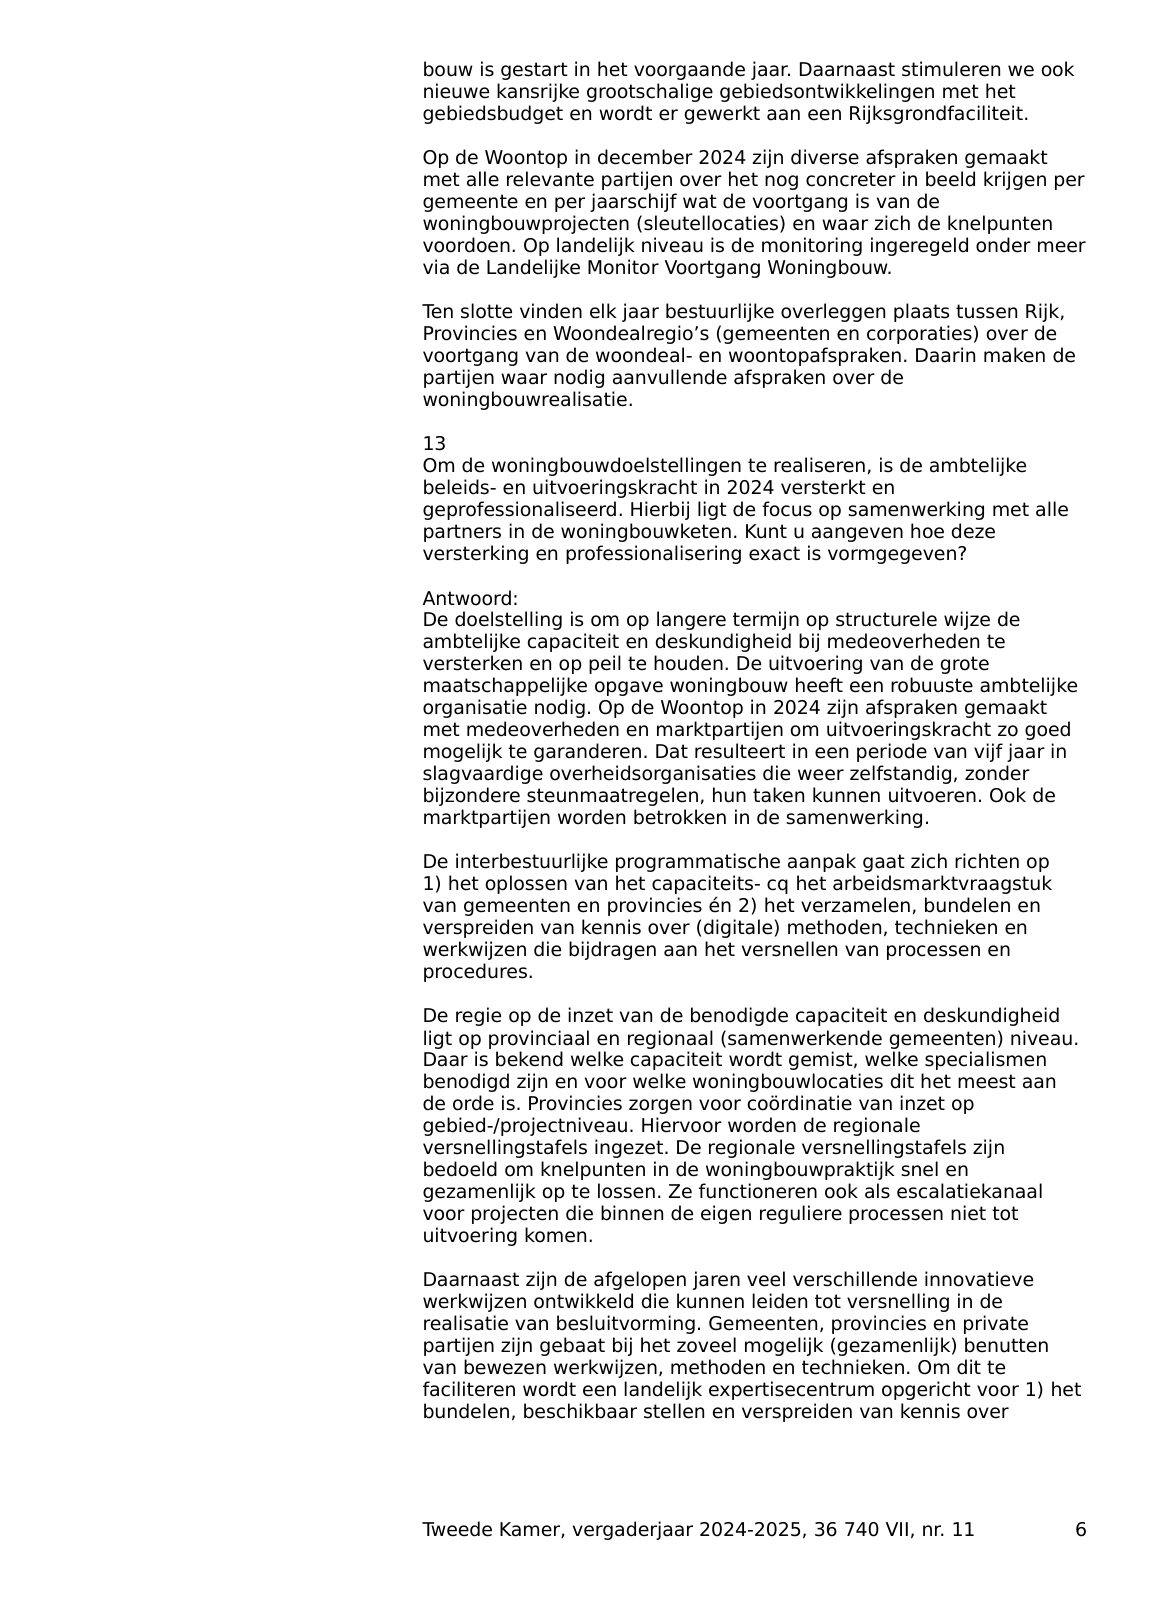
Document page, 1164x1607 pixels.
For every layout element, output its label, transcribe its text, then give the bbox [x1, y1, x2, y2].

text 13 [422, 433, 1087, 455]
text De interbestuurlijke programmatische aanpak gaat zich richten op 1) het oplossen van het capaciteits- cq het arbeidsmarktvraagstuk van gemeenten en provincies én 2) het verzamelen, bundelen en verspreiden van kennis over (digitale) methoden, technieken en werkwijzen die bijdragen aan het versnellen van processen en procedures. [422, 851, 1087, 983]
text Om de woningbouwdoelstellingen te realiseren, is de ambtelijke beleids- en uitvoeringskracht in 2024 versterkt en geprofessionaliseerd. Hierbij ligt de focus op samenwerking met alle partners in de woningbouwketen. Kunt u aangeven hoe deze versterking en professionalisering exact is vormgegeven? [422, 455, 1087, 565]
text Ten slotte vinden elk jaar bestuurlijke overleggen plaats tussen Rijk, Provincies en Woondealregio’s (gemeenten en corporaties) over de voortgang van de woondeal- en woontopafspraken. Daarin maken de partijen waar nodig aanvullende afspraken over de woningbouwrealisatie. [422, 301, 1087, 411]
text Antwoord: [422, 587, 1087, 609]
text De regie op de inzet van de benodigde capaciteit en deskundigheid ligt op provinciaal en regionaal (samenwerkende gemeenten) niveau. Daar is bekend welke capaciteit wordt gemist, welke specialismen benodigd zijn en voor welke woningbouwlocaties dit het meest aan de orde is. Provincies zorgen voor coördinatie van inzet op gebied-/projectniveau. Hiervoor worden de regionale versnellingstafels ingezet. De regionale versnellingstafels zijn bedoeld om knelpunten in de woningbouwpraktijk snel en gezamenlijk op te lossen. Ze functioneren ook als escalatiekanaal voor projecten die binnen de eigen reguliere processen niet tot uitvoering komen. [422, 1005, 1087, 1247]
text bouw is gestart in het voorgaande jaar. Daarnaast stimuleren we ook nieuwe kansrijke grootschalige gebiedsontwikkelingen met het gebiedsbudget en wordt er gewerkt aan een Rijksgrondfaciliteit. [422, 59, 1087, 125]
text Daarnaast zijn de afgelopen jaren veel verschillende innovatieve werkwijzen ontwikkeld die kunnen leiden tot versnelling in de realisatie van besluitvorming. Gemeenten, provincies en private partijen zijn gebaat bij het zoveel mogelijk (gezamenlijk) benutten van bewezen werkwijzen, methoden en technieken. Om dit te faciliteren wordt een landelijk expertisecentrum opgericht voor 1) het bundelen, beschikbaar stellen en verspreiden van kennis over [422, 1269, 1087, 1423]
text Op de Woontop in december 2024 zijn diverse afspraken gemaakt met alle relevante partijen over het nog concreter in beeld krijgen per gemeente en per jaarschijf wat de voortgang is van de woningbouwprojecten (sleutellocaties) en waar zich de knelpunten voordoen. Op landelijk niveau is de monitoring ingeregeld onder meer via de Landelijke Monitor Voortgang Woningbouw. [422, 147, 1087, 279]
text De doelstelling is om op langere termijn op structurele wijze de ambtelijke capaciteit en deskundigheid bij medeoverheden te versterken en op peil te houden. De uitvoering van de grote maatschappelijke opgave woningbouw heeft een robuuste ambtelijke organisatie nodig. Op de Woontop in 2024 zijn afspraken gemaakt met medeoverheden en marktpartijen om uitvoeringskracht zo goed mogelijk te garanderen. Dat resulteert in een periode van vijf jaar in slagvaardige overheidsorganisaties die weer zelfstandig, zonder bijzondere steunmaatregelen, hun taken kunnen uitvoeren. Ook de marktpartijen worden betrokken in de samenwerking. [422, 609, 1087, 829]
